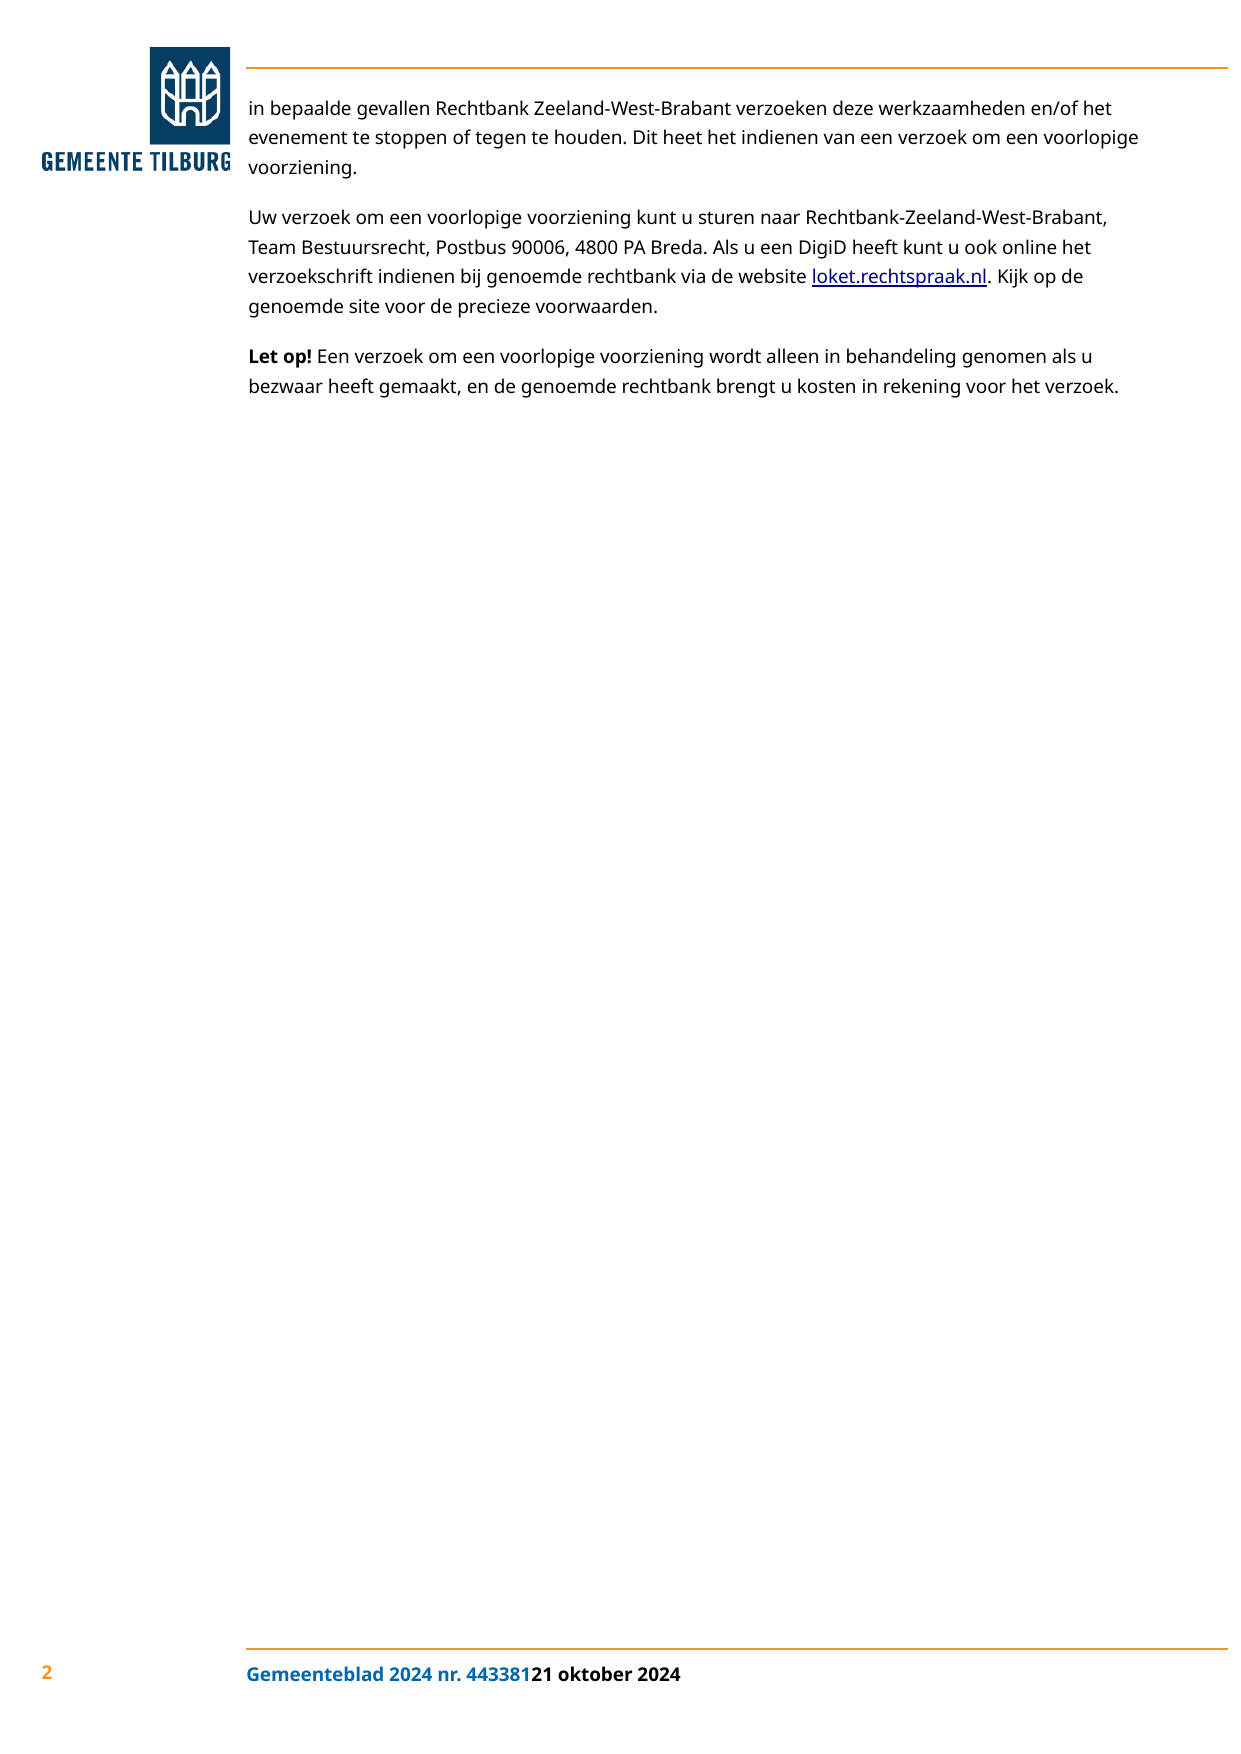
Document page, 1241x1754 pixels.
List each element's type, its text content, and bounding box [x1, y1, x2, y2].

picture [41, 47, 231, 172]
text Let op! Een verzoek om een voorlopige voorziening wordt alleen in behandeling genomen als u bezwaar heeft gemaakt, en de genoemde rechtbank brengt u kosten in rekening voor het verzoek. [248, 343, 1152, 399]
text in bepaalde gevallen Rechtbank Zeeland-West-Brabant verzoeken deze werkzaamheden en/of het evenement te stoppen of tegen te houden. Dit heet het indienen van een verzoek om een voorlopige voorziening. [248, 95, 1152, 180]
text Uw verzoek om een voorlopige voorziening kunt u sturen naar Rechtbank-Zeeland-West-Brabant, Team Bestuursrecht, Postbus 90006, 4800 PA Breda. Als u een DigiD heeft kunt u ook online het verzoekschrift indienen bij genoemde rechtbank via de website loket.rechtspraak.nl. Kijk op de genoemde site voor de precieze voorwaarden. [248, 204, 1152, 319]
